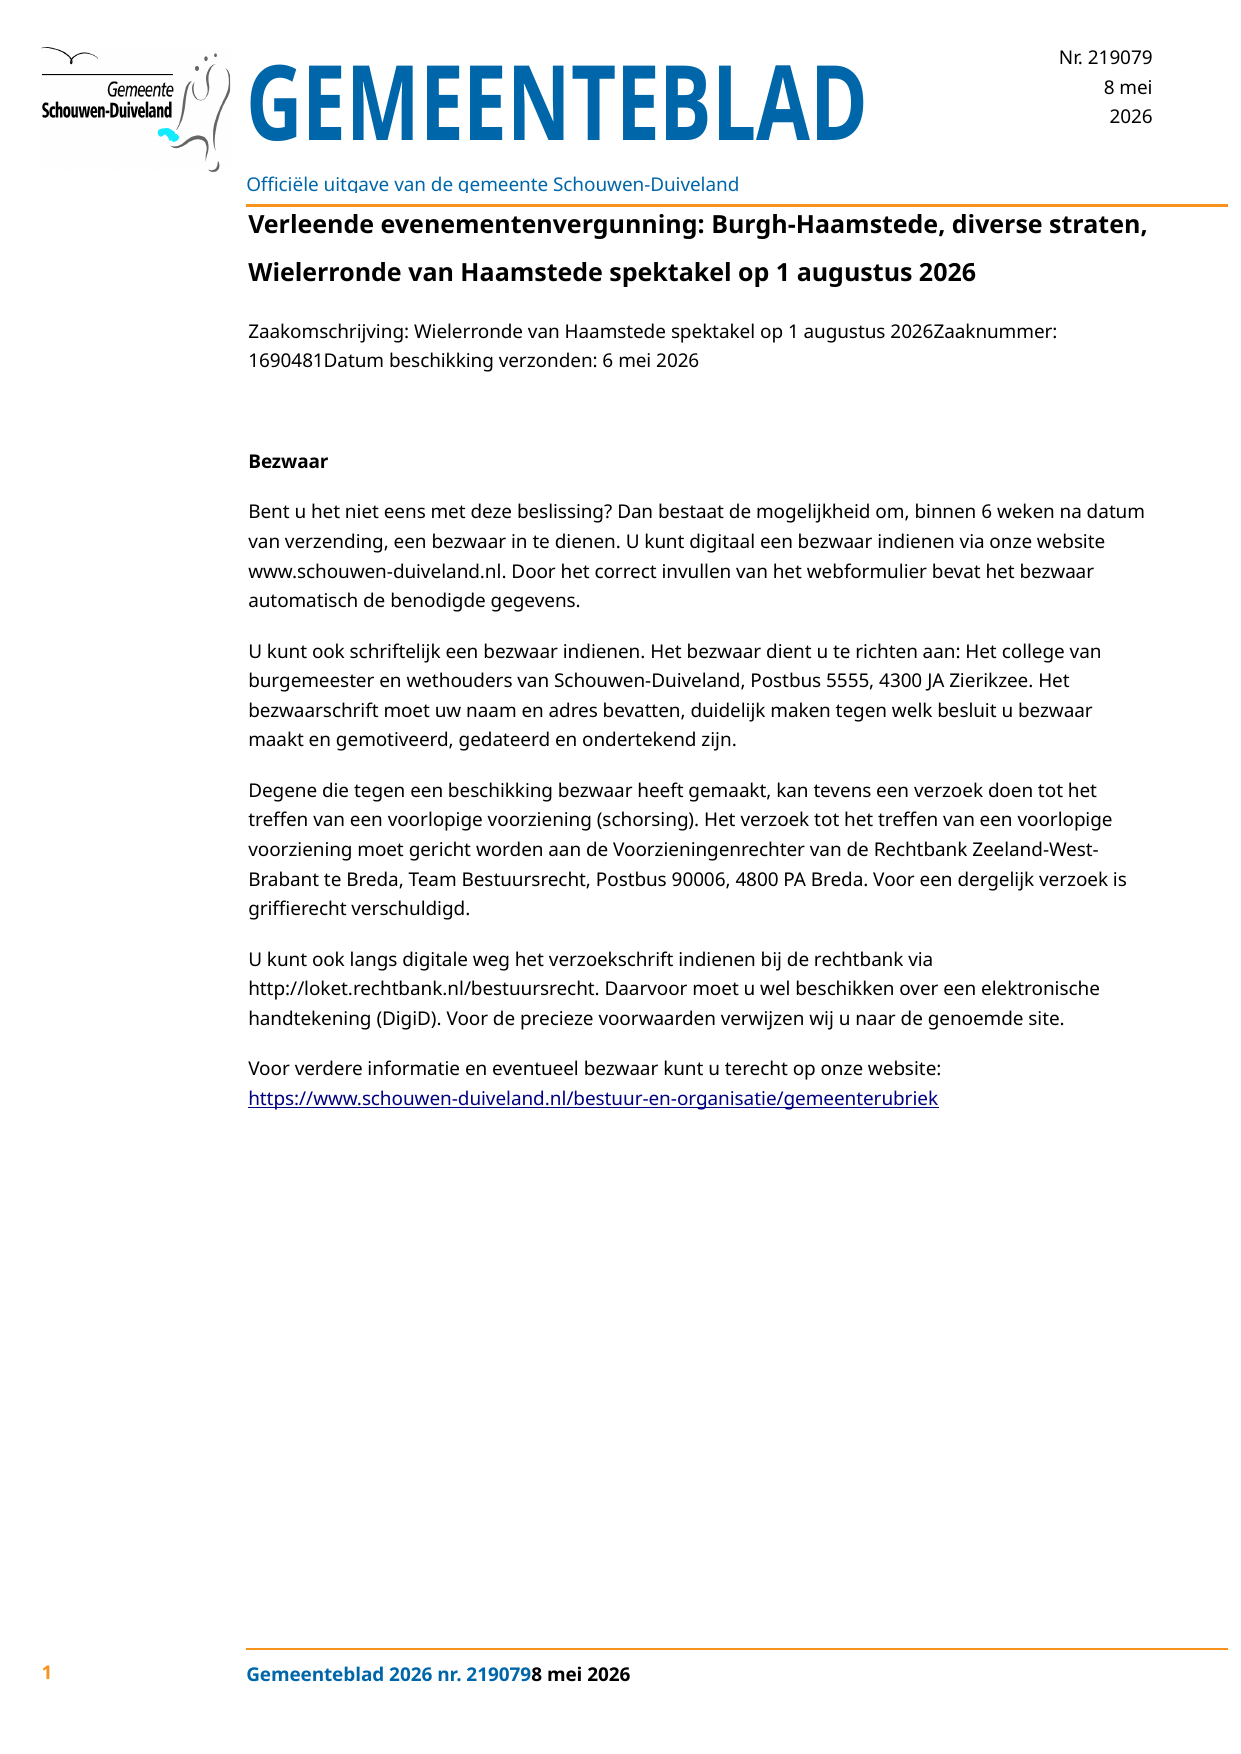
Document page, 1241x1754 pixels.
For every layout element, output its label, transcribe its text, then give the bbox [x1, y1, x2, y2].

text Zaakomschrijving: Wielerronde van Haamstede spektakel op 1 augustus 2026Zaaknummer: 1690481Datum beschikking verzonden: 6 mei 2026 [248, 318, 1152, 373]
text Voor verdere informatie en eventueel bezwaar kunt u terecht op onze website: https://www.schouwen-duiveland.nl/bestuur-en-organisatie/gemeenterubriek [248, 1055, 1152, 1111]
text Verleende evenementenvergunning: Burgh-Haamstede, diverse straten, Wielerronde van Haamstede spektakel op 1 augustus 2026 [248, 207, 1152, 288]
picture [41, 47, 231, 172]
text U kunt ook schriftelijk een bezwaar indienen. Het bezwaar dient u te richten aan: Het college van burgemeester en wethouders van Schouwen-Duiveland, Postbus 5555, 4300 JA Zierikzee. Het bezwaarschrift moet uw naam en adres bevatten, duidelijk maken tegen welk besluit u bezwaar maakt en gemotiveerd, gedateerd en ondertekend zijn. [248, 638, 1152, 752]
text Degene die tegen een beschikking bezwaar heeft gemaakt, kan tevens een verzoek doen tot het treffen van een voorlopige voorziening (schorsing). Het verzoek tot het treffen van een voorlopige voorziening moet gericht worden aan de Voorzieningenrechter van de Rechtbank Zeeland-West-Brabant te Breda, Team Bestuursrecht, Postbus 90006, 4800 PA Breda. Voor een dergelijk verzoek is griffierecht verschuldigd. [248, 777, 1152, 921]
text Bezwaar [248, 448, 1152, 474]
text U kunt ook langs digitale weg het verzoekschrift indienen bij de rechtbank via http://loket.rechtbank.nl/bestuursrecht. Daarvoor moet u wel beschikken over een elektronische handtekening (DigiD). Voor de precieze voorwaarden verwijzen wij u naar de genoemde site. [248, 946, 1152, 1031]
text Bent u het niet eens met deze beslissing? Dan bestaat de mogelijkheid om, binnen 6 weken na datum van verzending, een bezwaar in te dienen. U kunt digitaal een bezwaar indienen via onze website www.schouwen-duiveland.nl. Door het correct invullen van het webformulier bevat het bezwaar automatisch de benodigde gegevens. [248, 499, 1152, 613]
